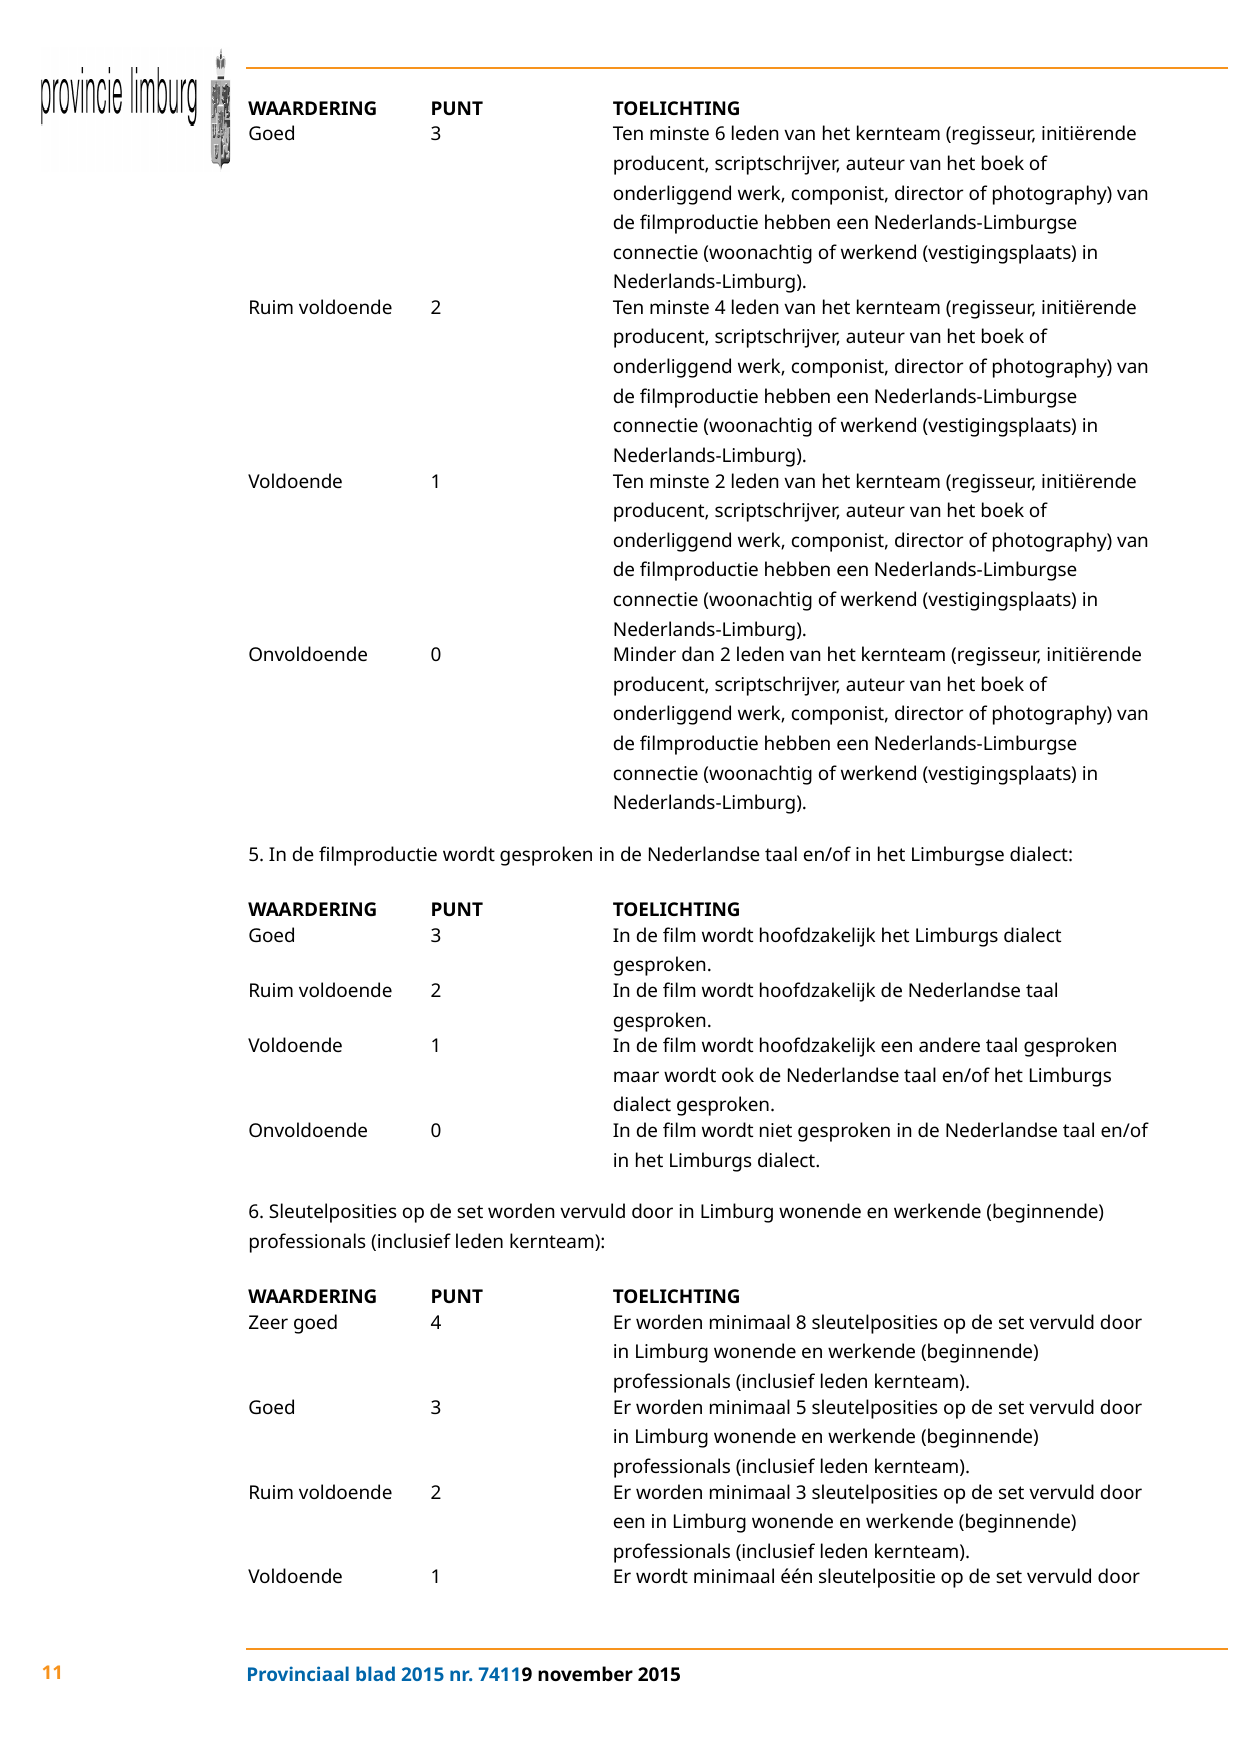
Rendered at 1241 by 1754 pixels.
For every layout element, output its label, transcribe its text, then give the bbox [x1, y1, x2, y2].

table_cell In de film wordt hoofdzakelijk de Nederlandse taal gesproken. [613, 977, 1152, 1032]
table_cell Er worden minimaal 3 sleutelposities op de set vervuld door een in Limburg wonende en werkende (beginnende) professionals (inclusief leden kernteam). [613, 1479, 1152, 1564]
table_cell Ruim voldoende [248, 977, 430, 1032]
table_cell 2 [430, 294, 613, 468]
table_cell In de film wordt hoofdzakelijk het Limburgs dialect gesproken. [613, 922, 1152, 977]
table_cell Voldoende [248, 1033, 430, 1117]
table_cell 1 [430, 1564, 613, 1589]
table_cell Minder dan 2 leden van het kernteam (regisseur, initiërende producent, scriptschrijver, auteur van het boek of onderliggend werk, componist, director of photography) van de filmproductie hebben een Nederlands-Limburgse connectie (woonachtig of werkend (vestigingsplaats) in Nederlands-Limburg). [613, 641, 1152, 815]
table_cell Ten minste 4 leden van het kernteam (regisseur, initiërende producent, scriptschrijver, auteur van het boek of onderliggend werk, componist, director of photography) van de filmproductie hebben een Nederlands-Limburgse connectie (woonachtig of werkend (vestigingsplaats) in Nederlands-Limburg). [613, 294, 1152, 468]
table_cell In de film wordt niet gesproken in de Nederlandse taal en/of in het Limburgs dialect. [613, 1118, 1152, 1173]
table_cell Onvoldoende [248, 641, 430, 815]
table_header PUNT [430, 896, 613, 922]
table_cell 3 [430, 922, 613, 977]
text 5. In de filmproductie wordt gesproken in de Nederlandse taal en/of in het Limburgse dialect: [248, 841, 1152, 867]
table_cell Zeer goed [248, 1309, 430, 1394]
table_cell Onvoldoende [248, 1118, 430, 1173]
table_cell 3 [430, 121, 613, 294]
table_header PUNT [430, 95, 613, 121]
table_cell 3 [430, 1394, 613, 1479]
table_cell Er wordt minimaal één sleutelpositie op de set vervuld door [613, 1564, 1152, 1589]
table_cell Voldoende [248, 468, 430, 641]
table_cell Goed [248, 1394, 430, 1479]
table_cell 1 [430, 1033, 613, 1117]
table_cell Goed [248, 922, 430, 977]
table_cell Er worden minimaal 5 sleutelposities op de set vervuld door in Limburg wonende en werkende (beginnende) professionals (inclusief leden kernteam). [613, 1394, 1152, 1479]
text 6. Sleutelposities op de set worden vervuld door in Limburg wonende en werkende (beginnende) professionals (inclusief leden kernteam): [248, 1198, 1152, 1254]
table_cell 0 [430, 641, 613, 815]
table_cell Ruim voldoende [248, 294, 430, 468]
table_cell 1 [430, 468, 613, 641]
table_header WAARDERING [248, 95, 430, 121]
table_cell Ten minste 2 leden van het kernteam (regisseur, initiërende producent, scriptschrijver, auteur van het boek of onderliggend werk, componist, director of photography) van de filmproductie hebben een Nederlands-Limburgse connectie (woonachtig of werkend (vestigingsplaats) in Nederlands-Limburg). [613, 468, 1152, 641]
table_header WAARDERING [248, 1283, 430, 1309]
table_header TOELICHTING [613, 1283, 1152, 1309]
table_cell Ten minste 6 leden van het kernteam (regisseur, initiërende producent, scriptschrijver, auteur van het boek of onderliggend werk, componist, director of photography) van de filmproductie hebben een Nederlands-Limburgse connectie (woonachtig of werkend (vestigingsplaats) in Nederlands-Limburg). [613, 121, 1152, 294]
table_cell Voldoende [248, 1564, 430, 1589]
table_cell Goed [248, 121, 430, 294]
table_cell 2 [430, 1479, 613, 1564]
table_header PUNT [430, 1283, 613, 1309]
table_header TOELICHTING [613, 896, 1152, 922]
table_cell In de film wordt hoofdzakelijk een andere taal gesproken maar wordt ook de Nederlandse taal en/of het Limburgs dialect gesproken. [613, 1033, 1152, 1117]
table_cell Er worden minimaal 8 sleutelposities op de set vervuld door in Limburg wonende en werkende (beginnende) professionals (inclusief leden kernteam). [613, 1309, 1152, 1394]
picture [41, 47, 231, 172]
table_header WAARDERING [248, 896, 430, 922]
table_cell 0 [430, 1118, 613, 1173]
table_cell 4 [430, 1309, 613, 1394]
table_header TOELICHTING [613, 95, 1152, 121]
table_cell 2 [430, 977, 613, 1032]
table_cell Ruim voldoende [248, 1479, 430, 1564]
